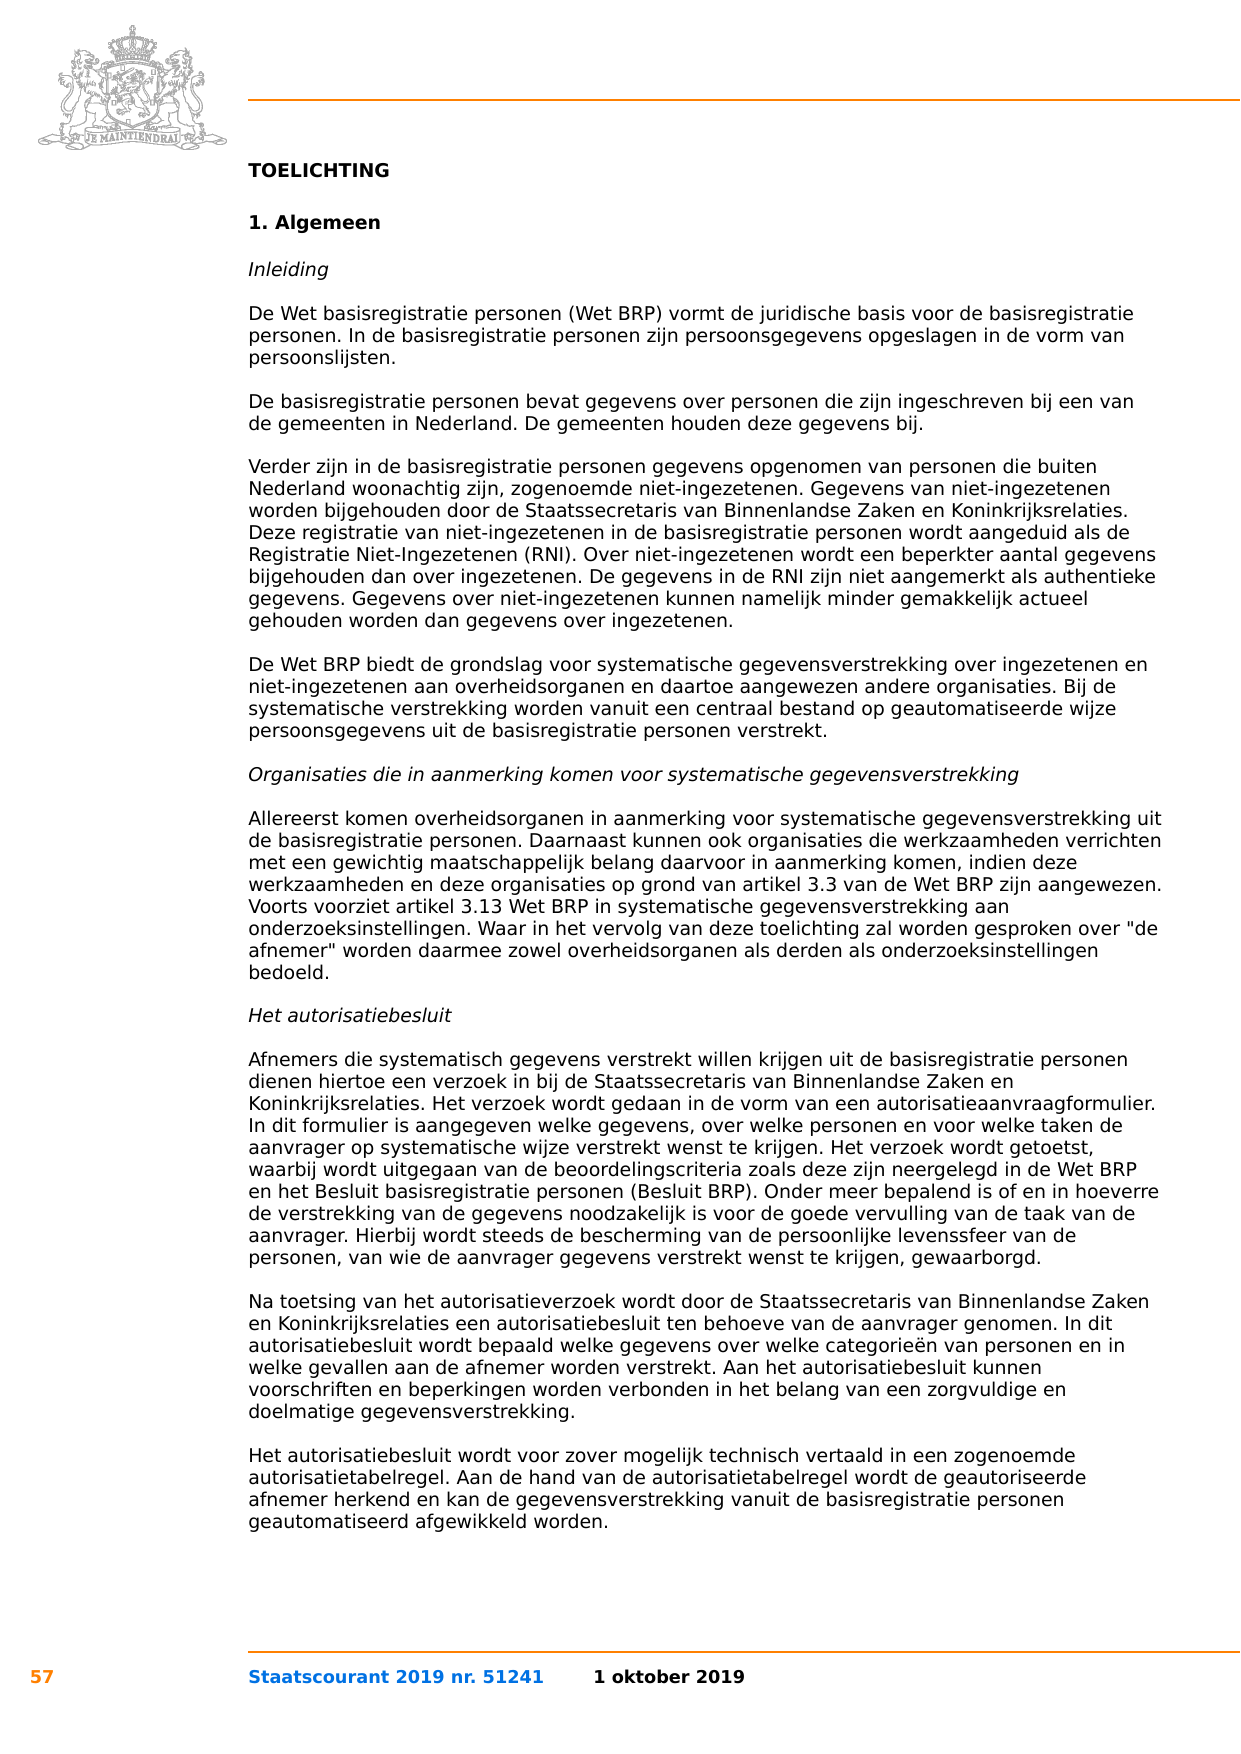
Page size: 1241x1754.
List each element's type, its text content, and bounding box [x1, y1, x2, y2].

subtitle Inleiding [248, 259, 1163, 281]
text Verder zijn in de basisregistratie personen gegevens opgenomen van personen die buiten Nederland woonachtig zijn, zogenoemde niet-ingezetenen. Gegevens van niet-ingezetenen worden bijgehouden door de Staatssecretaris van Binnenlandse Zaken en Koninkrijksrelaties. Deze registratie van niet-ingezetenen in de basisregistratie personen wordt aangeduid als de Registratie Niet-Ingezetenen (RNI). Over niet-ingezetenen wordt een beperkter aantal gegevens bijgehouden dan over ingezetenen. De gegevens in de RNI zijn niet aangemerkt als authentieke gegevens. Gegevens over niet-ingezetenen kunnen namelijk minder gemakkelijk actueel gehouden worden dan gegevens over ingezetenen. [248, 456, 1163, 632]
subtitle TOELICHTING [248, 160, 1163, 182]
text De basisregistratie personen bevat gegevens over personen die zijn ingeschreven bij een van de gemeenten in Nederland. De gemeenten houden deze gegevens bij. [248, 391, 1163, 434]
subtitle Het autorisatiebesluit [248, 1005, 1163, 1027]
text Na toetsing van het autorisatieverzoek wordt door de Staatssecretaris van Binnenlandse Zaken en Koninkrijksrelaties een autorisatiebesluit ten behoeve van de aanvrager genomen. In dit autorisatiebesluit wordt bepaald welke gegevens over welke categorieën van personen en in welke gevallen aan de afnemer worden verstrekt. Aan het autorisatiebesluit kunnen voorschriften en beperkingen worden verbonden in het belang van een zorgvuldige en doelmatige gegevensverstrekking. [248, 1291, 1163, 1423]
subtitle Organisaties die in aanmerking komen voor systematische gegevensverstrekking [248, 764, 1163, 786]
text Het autorisatiebesluit wordt voor zover mogelijk technisch vertaald in een zogenoemde autorisatietabelregel. Aan de hand van de autorisatietabelregel wordt de geautoriseerde afnemer herkend en kan de gegevensverstrekking vanuit de basisregistratie personen geautomatiseerd afgewikkeld worden. [248, 1445, 1163, 1533]
text Allereerst komen overheidsorganen in aanmerking voor systematische gegevensverstrekking uit de basisregistratie personen. Daarnaast kunnen ook organisaties die werkzaamheden verrichten met een gewichtig maatschappelijk belang daarvoor in aanmerking komen, indien deze werkzaamheden en deze organisaties op grond van artikel 3.3 van de Wet BRP zijn aangewezen. Voorts voorziet artikel 3.13 Wet BRP in systematische gegevensverstrekking aan onderzoeksinstellingen. Waar in het vervolg van deze toelichting zal worden gesproken over "de afnemer" worden daarmee zowel overheidsorganen als derden als onderzoeksinstellingen bedoeld. [248, 808, 1163, 983]
picture [38, 25, 227, 150]
text Afnemers die systematisch gegevens verstrekt willen krijgen uit de basisregistratie personen dienen hiertoe een verzoek in bij de Staatssecretaris van Binnenlandse Zaken en Koninkrijksrelaties. Het verzoek wordt gedaan in de vorm van een autorisatieaanvraagformulier. In dit formulier is aangegeven welke gegevens, over welke personen en voor welke taken de aanvrager op systematische wijze verstrekt wenst te krijgen. Het verzoek wordt getoetst, waarbij wordt uitgegaan van de beoordelingscriteria zoals deze zijn neergelegd in de Wet BRP en het Besluit basisregistratie personen (Besluit BRP). Onder meer bepalend is of en in hoeverre de verstrekking van de gegevens noodzakelijk is voor de goede vervulling van de taak van de aanvrager. Hierbij wordt steeds de bescherming van de persoonlijke levenssfeer van de personen, van wie de aanvrager gegevens verstrekt wenst te krijgen, gewaarborgd. [248, 1049, 1163, 1269]
text De Wet BRP biedt de grondslag voor systematische gegevensverstrekking over ingezetenen en niet-ingezetenen aan overheidsorganen en daartoe aangewezen andere organisaties. Bij de systematische verstrekking worden vanuit een centraal bestand op geautomatiseerde wijze persoonsgegevens uit de basisregistratie personen verstrekt. [248, 654, 1163, 742]
text De Wet basisregistratie personen (Wet BRP) vormt de juridische basis voor de basisregistratie personen. In de basisregistratie personen zijn persoonsgegevens opgeslagen in de vorm van persoonslijsten. [248, 303, 1163, 369]
subtitle 1. Algemeen [248, 212, 1163, 234]
